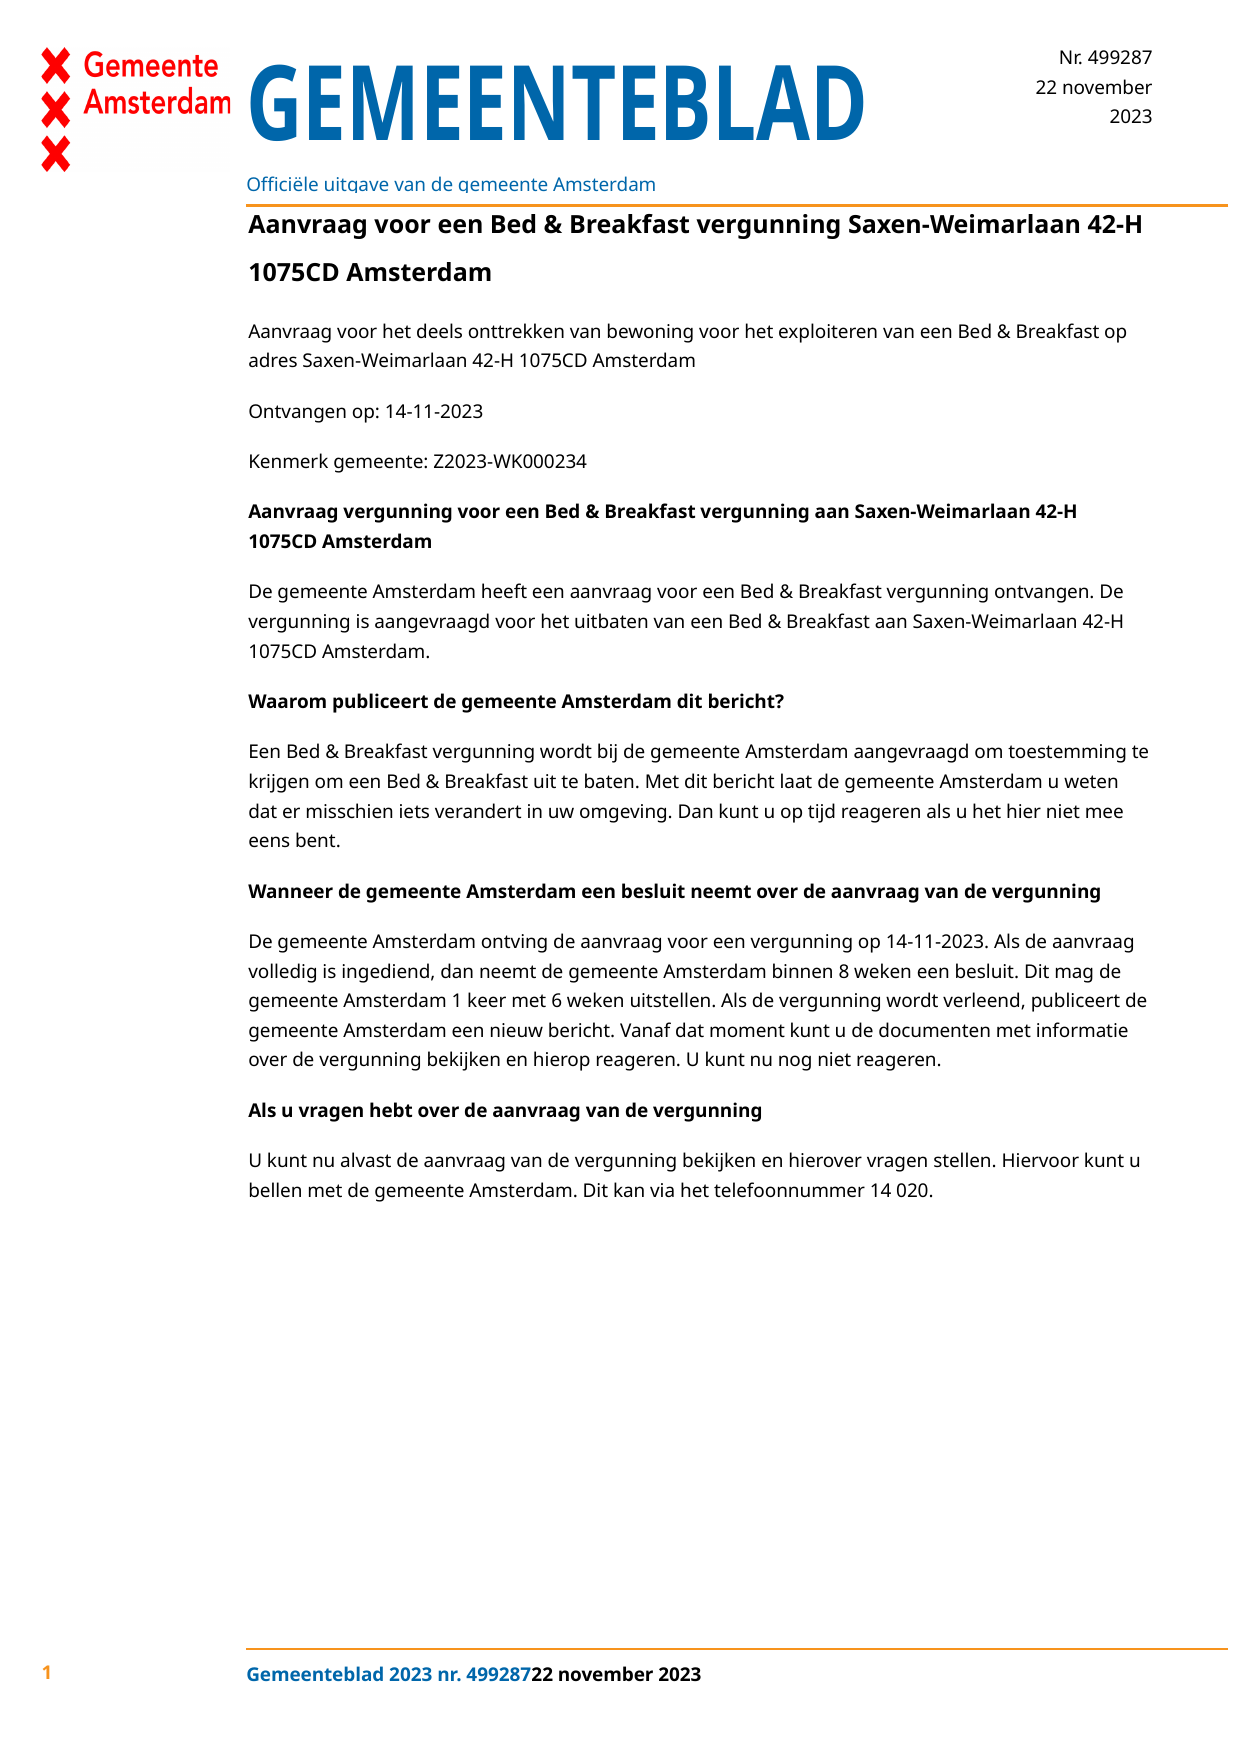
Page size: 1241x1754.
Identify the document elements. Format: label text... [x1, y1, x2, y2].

text Waarom publiceert de gemeente Amsterdam dit bericht? [248, 688, 1152, 714]
text Wanneer de gemeente Amsterdam een besluit neemt over de aanvraag van de vergunning [248, 878, 1152, 904]
text Aanvraag voor een Bed & Breakfast vergunning Saxen-Weimarlaan 42-H 1075CD Amsterdam [248, 207, 1152, 288]
text U kunt nu alvast de aanvraag van de vergunning bekijken en hierover vragen stellen. Hiervoor kunt u bellen met de gemeente Amsterdam. Dit kan via het telefoonnummer 14 020. [248, 1147, 1152, 1203]
text Een Bed & Breakfast vergunning wordt bij de gemeente Amsterdam aangevraagd om toestemming te krijgen om een Bed & Breakfast uit te baten. Met dit bericht laat de gemeente Amsterdam u weten dat er misschien iets verandert in uw omgeving. Dan kunt u op tijd reageren als u het hier niet mee eens bent. [248, 739, 1152, 853]
text Kenmerk gemeente: Z2023-WK000234 [248, 448, 1152, 474]
text De gemeente Amsterdam heeft een aanvraag voor een Bed & Breakfast vergunning ontvangen. De vergunning is aangevraagd voor het uitbaten van een Bed & Breakfast aan Saxen-Weimarlaan 42-H 1075CD Amsterdam. [248, 579, 1152, 664]
text Als u vragen hebt over de aanvraag van de vergunning [248, 1097, 1152, 1123]
text De gemeente Amsterdam ontving de aanvraag voor een vergunning op 14-11-2023. Als de aanvraag volledig is ingediend, dan neemt de gemeente Amsterdam binnen 8 weken een besluit. Dit mag de gemeente Amsterdam 1 keer met 6 weken uitstellen. Als de vergunning wordt verleend, publiceert de gemeente Amsterdam een nieuw bericht. Vanaf dat moment kunt u de documenten met informatie over de vergunning bekijken en hierop reageren. U kunt nu nog niet reageren. [248, 928, 1152, 1072]
picture [41, 47, 231, 172]
text Aanvraag vergunning voor een Bed & Breakfast vergunning aan Saxen-Weimarlaan 42-H 1075CD Amsterdam [248, 499, 1152, 554]
text Ontvangen op: 14-11-2023 [248, 398, 1152, 424]
text Aanvraag voor het deels onttrekken van bewoning voor het exploiteren van een Bed & Breakfast op adres Saxen-Weimarlaan 42-H 1075CD Amsterdam [248, 318, 1152, 373]
